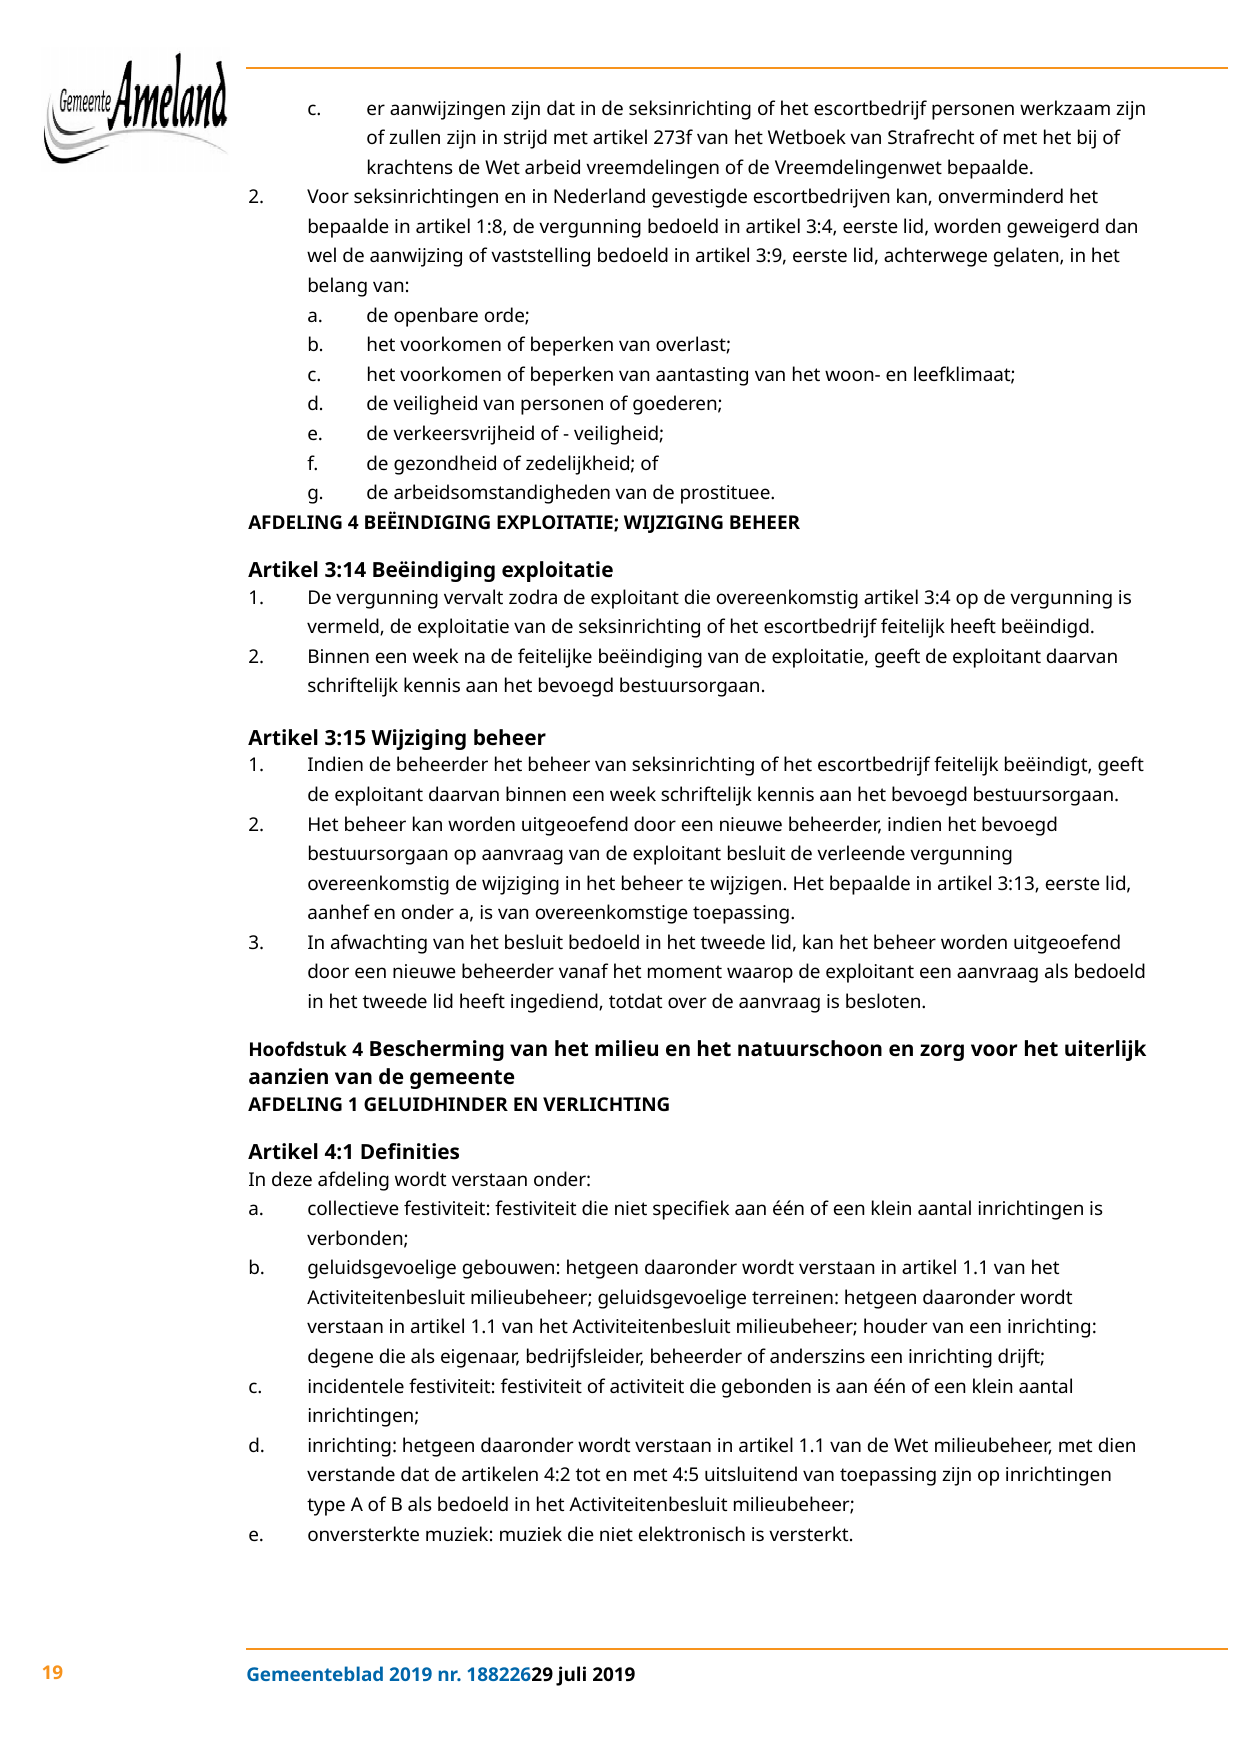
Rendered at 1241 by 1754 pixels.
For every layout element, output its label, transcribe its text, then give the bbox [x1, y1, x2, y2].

text Hoofdstuk 4 Bescherming van het milieu en het natuurschoon en zorg voor het uiterlijk aanzien van de gemeente [248, 1034, 1152, 1091]
list het voorkomen of beperken van overlast; [307, 331, 1152, 357]
list In afwachting van het besluit bedoeld in het tweede lid, kan het beheer worden uitgeoefend door een nieuwe beheerder vanaf het moment waarop de exploitant een aanvraag als bedoeld in het tweede lid heeft ingediend, totdat over de aanvraag is besloten. [248, 929, 1152, 1014]
list Het beheer kan worden uitgeoefend door een nieuwe beheerder, indien het bevoegd bestuursorgaan op aanvraag van de exploitant besluit de verleende vergunning overeenkomstig de wijziging in het beheer te wijzigen. Het bepaalde in artikel 3:13, eerste lid, aanhef en onder a, is van overeenkomstige toepassing. [248, 811, 1152, 925]
list het voorkomen of beperken van aantasting van het woon- en leefklimaat; [307, 361, 1152, 387]
picture [41, 47, 231, 172]
list de veiligheid van personen of goederen; [307, 391, 1152, 416]
text Artikel 3:14 Beëindiging exploitatie [248, 556, 1152, 584]
list geluidsgevoelige gebouwen: hetgeen daaronder wordt verstaan in artikel 1.1 van het Activiteitenbesluit milieubeheer; geluidsgevoelige terreinen: hetgeen daaronder wordt verstaan in artikel 1.1 van het Activiteitenbesluit milieubeheer; houder van een inrichting: degene die als eigenaar, bedrijfsleider, beheerder of anderszins een inrichting drijft; [248, 1254, 1152, 1369]
list Binnen een week na de feitelijke beëindiging van de exploitatie, geeft de exploitant daarvan schriftelijk kennis aan het bevoegd bestuursorgaan. [248, 643, 1152, 698]
list de openbare orde; [307, 302, 1152, 328]
list er aanwijzingen zijn dat in de seksinrichting of het escortbedrijf personen werkzaam zijn of zullen zijn in strijd met artikel 273f van het Wetboek van Strafrecht of met het bij of krachtens de Wet arbeid vreemdelingen of de Vreemdelingenwet bepaalde. [307, 95, 1152, 180]
list incidentele festiviteit: festiviteit of activiteit die gebonden is aan één of een klein aantal inrichtingen; [248, 1373, 1152, 1428]
list De vergunning vervalt zodra de exploitant die overeenkomstig artikel 3:4 op de vergunning is vermeld, de exploitatie van de seksinrichting of het escortbedrijf feitelijk heeft beëindigd. [248, 584, 1152, 639]
list de verkeersvrijheid of - veiligheid; [307, 420, 1152, 446]
text Artikel 4:1 Definities [248, 1137, 1152, 1166]
list onversterkte muziek: muziek die niet elektronisch is versterkt. [248, 1521, 1152, 1546]
list Indien de beheerder het beheer van seksinrichting of het escortbedrijf feitelijk beëindigt, geeft de exploitant daarvan binnen een week schriftelijk kennis aan het bevoegd bestuursorgaan. [248, 752, 1152, 807]
list Voor seksinrichtingen en in Nederland gevestigde escortbedrijven kan, onverminderd het bepaalde in artikel 1:8, de vergunning bedoeld in artikel 3:4, eerste lid, worden geweigerd dan wel de aanwijzing of vaststelling bedoeld in artikel 3:9, eerste lid, achterwege gelaten, in het belang van: [248, 183, 1152, 298]
text AFDELING 4 BEËINDIGING EXPLOITATIE; WIJZIGING BEHEER [248, 509, 1152, 535]
list inrichting: hetgeen daaronder wordt verstaan in artikel 1.1 van de Wet milieubeheer, met dien verstande dat de artikelen 4:2 tot en met 4:5 uitsluitend van toepassing zijn op inrichtingen type A of B als bedoeld in het Activiteitenbesluit milieubeheer; [248, 1432, 1152, 1517]
list de gezondheid of zedelijkheid; of [307, 450, 1152, 476]
text In deze afdeling wordt verstaan onder: [248, 1166, 1152, 1191]
text AFDELING 1 GELUIDHINDER EN VERLICHTING [248, 1091, 1152, 1116]
list collectieve festiviteit: festiviteit die niet specifiek aan één of een klein aantal inrichtingen is verbonden; [248, 1195, 1152, 1251]
list de arbeidsomstandigheden van de prostituee. [307, 479, 1152, 505]
text Artikel 3:15 Wijziging beheer [248, 723, 1152, 752]
